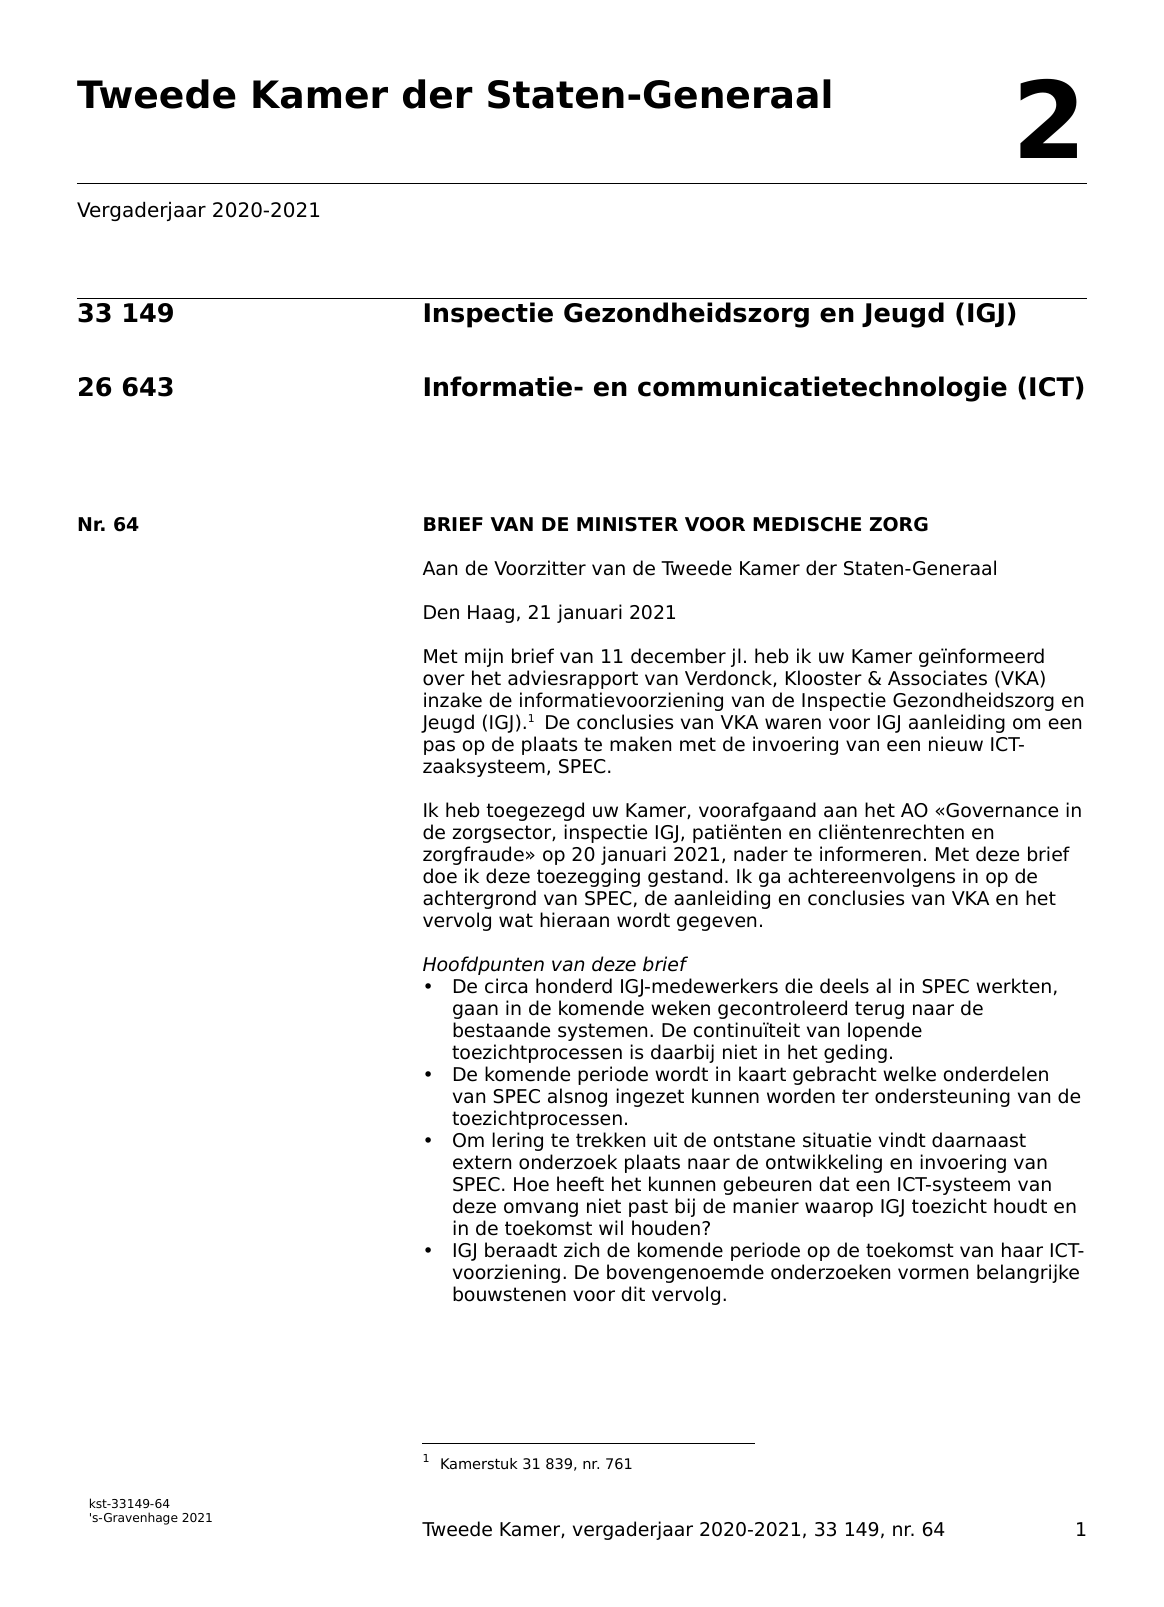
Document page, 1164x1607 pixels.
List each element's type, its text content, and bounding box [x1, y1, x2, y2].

text • IGJ beraadt zich de komende periode op de toekomst van haar ICT-voorziening. De bovengenoemde onderzoeken vormen belangrijke bouwstenen voor dit vervolg. [422, 1240, 1087, 1306]
table_cell Vergaderjaar 2020-2021 [77, 184, 1087, 298]
text 's-Gravenhage 2021 [88, 1511, 323, 1525]
text • De komende periode wordt in kaart gebracht welke onderdelen van SPEC alsnog ingezet kunnen worden ter ondersteuning van de toezichtprocessen. [422, 1064, 1087, 1130]
text • Om lering te trekken uit de ontstane situatie vindt daarnaast extern onderzoek plaats naar de ontwikkeling en invoering van SPEC. Hoe heeft het kunnen gebeuren dat een ICT-systeem van deze omvang niet past bij de manier waarop IGJ toezicht houdt en in de toekomst wil houden? [422, 1130, 1087, 1240]
text Met mijn brief van 11 december jl. heb ik uw Kamer geïnformeerd over het adviesrapport van Verdonck, Klooster & Associates (VKA) inzake de informatievoorziening van de Inspectie Gezondheidszorg en Jeugd (IGJ). De conclusies van VKA waren voor IGJ aanleiding om een pas op de plaats te maken met de invoering van een nieuw ICT-zaaksysteem, SPEC. [422, 646, 1087, 778]
table_header 2 [886, 59, 1087, 183]
text Kamerstuk 31 839, nr. 761 [422, 1452, 1087, 1474]
text Hoofdpunten van deze brief [422, 954, 1087, 976]
subtitle 26 643 Informatie- en communicatietechnologie (ICT) [77, 373, 1087, 403]
text kst-33149-64 [88, 1497, 323, 1511]
text Den Haag, 21 januari 2021 [422, 602, 1087, 624]
subtitle Nr. 64 BRIEF VAN DE MINISTER VOOR MEDISCHE ZORG [77, 514, 1087, 536]
text Ik heb toegezegd uw Kamer, voorafgaand aan het AO «Governance in de zorgsector, inspectie IGJ, patiënten en cliëntenrechten en zorgfraude» op 20 januari 2021, nader te informeren. Met deze brief doe ik deze toezegging gestand. Ik ga achtereenvolgens in op de achtergrond van SPEC, de aanleiding en conclusies van VKA en het vervolg wat hieraan wordt gegeven. [422, 800, 1087, 932]
text • De circa honderd IGJ-medewerkers die deels al in SPEC werkten, gaan in de komende weken gecontroleerd terug naar de bestaande systemen. De continuïteit van lopende toezichtprocessen is daarbij niet in het geding. [422, 976, 1087, 1064]
text Aan de Voorzitter van de Tweede Kamer der Staten-Generaal [422, 558, 1087, 580]
table_header Tweede Kamer der Staten-Generaal [77, 59, 886, 183]
subtitle 33 149 Inspectie Gezondheidszorg en Jeugd (IGJ) [77, 299, 1087, 329]
